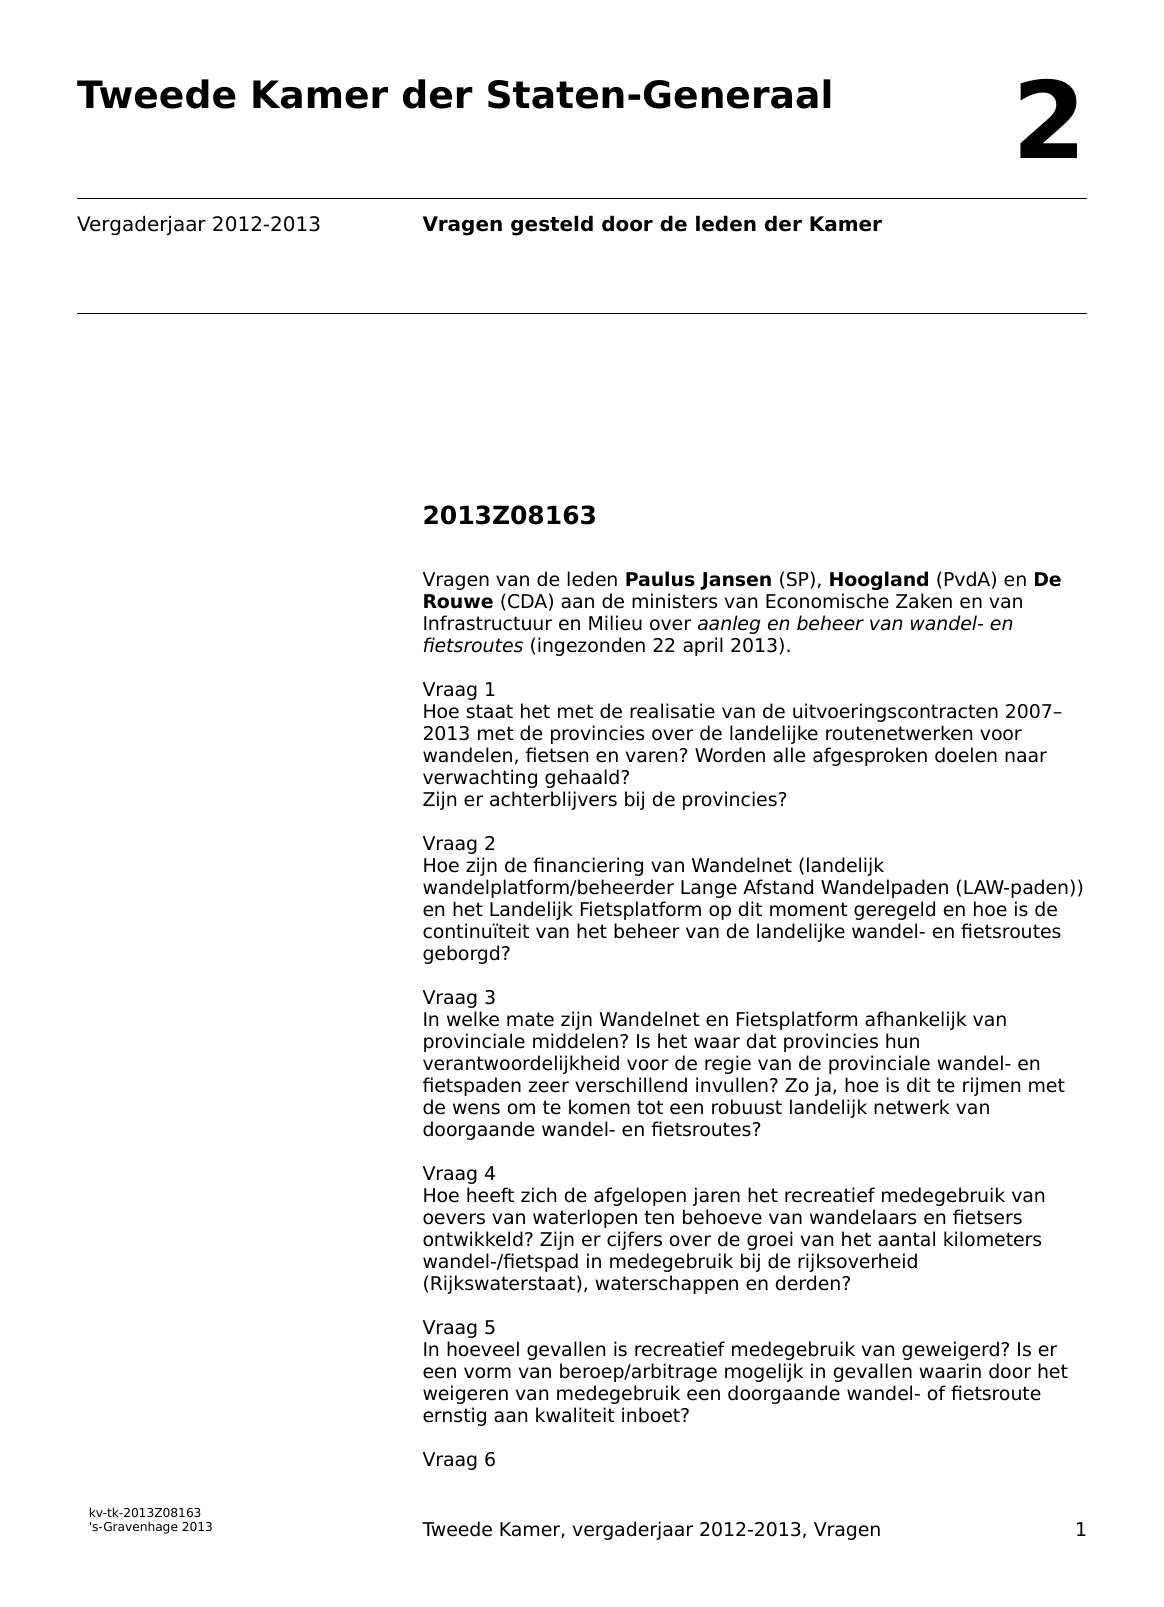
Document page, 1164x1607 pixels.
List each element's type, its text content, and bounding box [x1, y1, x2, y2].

text In hoeveel gevallen is recreatief medegebruik van geweigerd? Is er een vorm van beroep/arbitrage mogelijk in gevallen waarin door het weigeren van medegebruik een doorgaande wandel- of fietsroute ernstig aan kwaliteit inboet? [422, 1339, 1087, 1427]
text Vraag 1 [422, 679, 1087, 701]
text 2013Z08163 [422, 501, 1087, 531]
table_header 2 [886, 59, 1087, 198]
text Zijn er achterblijvers bij de provincies? [422, 789, 1087, 811]
text Hoe heeft zich de afgelopen jaren het recreatief medegebruik van oevers van waterlopen ten behoeve van wandelaars en fietsers ontwikkeld? Zijn er cijfers over de groei van het aantal kilometers wandel-/fietspad in medegebruik bij de rijksoverheid (Rijkswaterstaat), waterschappen en derden? [422, 1185, 1087, 1295]
text Vraag 6 [422, 1449, 1087, 1471]
text Vraag 3 [422, 987, 1087, 1009]
table_cell Vragen gesteld door de leden der Kamer [422, 199, 1087, 313]
text Vragen van de leden Paulus Jansen (SP), Hoogland (PvdA) en De Rouwe (CDA) aan de ministers van Economische Zaken en van Infrastructuur en Milieu over aanleg en beheer van wandel- en fietsroutes (ingezonden 22 april 2013). [422, 569, 1087, 657]
text Hoe staat het met de realisatie van de uitvoeringscontracten 2007–2013 met de provincies over de landelijke routenetwerken voor wandelen, fietsen en varen? Worden alle afgesproken doelen naar verwachting gehaald? [422, 701, 1087, 789]
text Vraag 2 [422, 833, 1087, 855]
table_cell Vergaderjaar 2012-2013 [77, 199, 422, 313]
text Vraag 4 [422, 1163, 1087, 1185]
text In welke mate zijn Wandelnet en Fietsplatform afhankelijk van provinciale middelen? Is het waar dat provincies hun verantwoordelijkheid voor de regie van de provinciale wandel- en fietspaden zeer verschillend invullen? Zo ja, hoe is dit te rijmen met de wens om te komen tot een robuust landelijk netwerk van doorgaande wandel- en fietsroutes? [422, 1009, 1087, 1141]
text 's-Gravenhage 2013 [88, 1520, 323, 1534]
text Vraag 5 [422, 1317, 1087, 1339]
table_header Tweede Kamer der Staten-Generaal [77, 59, 886, 198]
text Hoe zijn de financiering van Wandelnet (landelijk wandelplatform/beheerder Lange Afstand Wandelpaden (LAW-paden)) en het Landelijk Fietsplatform op dit moment geregeld en hoe is de continuïteit van het beheer van de landelijke wandel- en fietsroutes geborgd? [422, 855, 1087, 965]
text kv-tk-2013Z08163 [88, 1506, 323, 1520]
